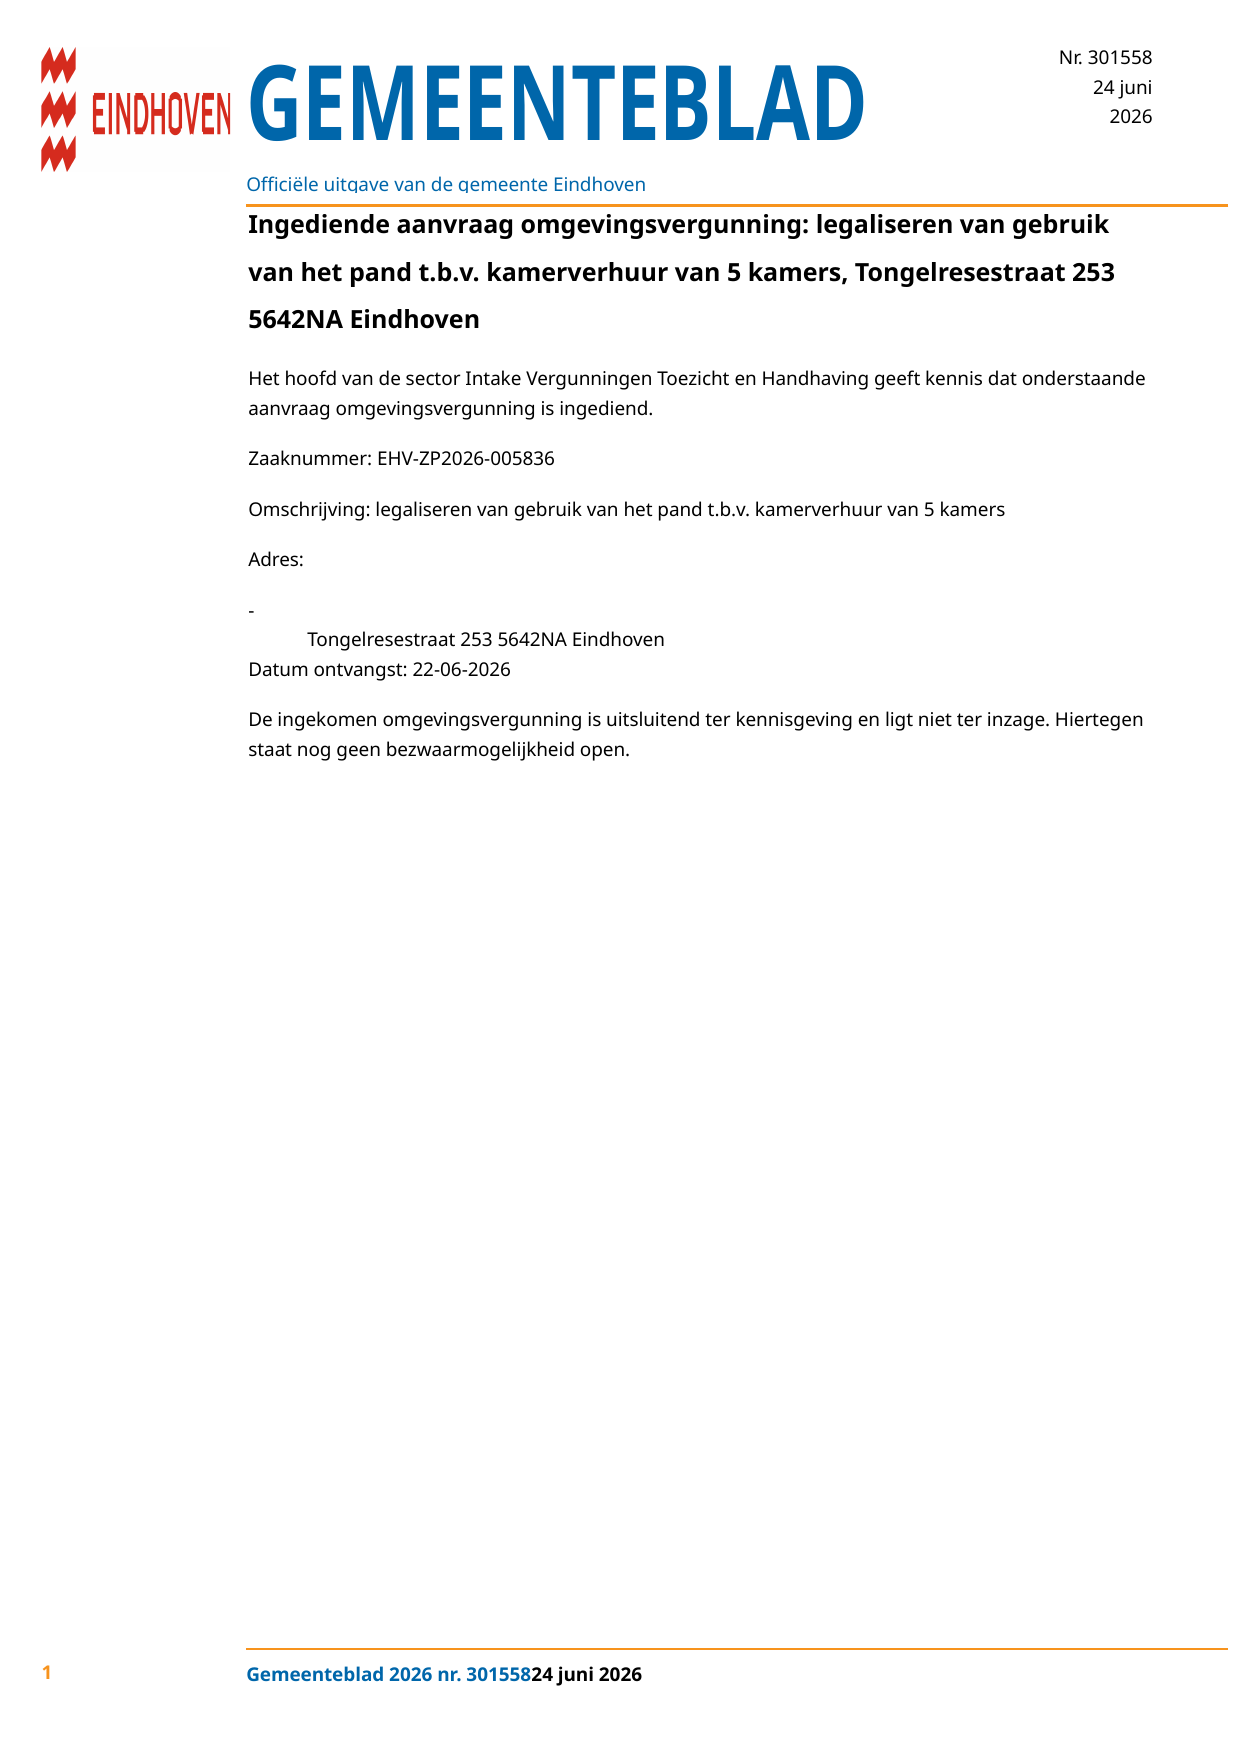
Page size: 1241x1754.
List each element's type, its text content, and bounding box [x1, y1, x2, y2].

text Datum ontvangst: 22-06-2026 [248, 656, 1152, 682]
text Zaaknummer: EHV-ZP2026-005836 [248, 446, 1152, 471]
picture [41, 47, 231, 172]
text Ingediende aanvraag omgevingsvergunning: legaliseren van gebruik van het pand t.b.v. kamerverhuur van 5 kamers, Tongelresestraat 253 5642NA Eindhoven [248, 207, 1152, 336]
text Omschrijving: legaliseren van gebruik van het pand t.b.v. kamerverhuur van 5 kamers [248, 496, 1152, 522]
text Adres: [248, 546, 1152, 572]
list Tongelresestraat 253 5642NA Eindhoven [248, 626, 1152, 652]
text De ingekomen omgevingsvergunning is uitsluitend ter kennisgeving en ligt niet ter inzage. Hiertegen staat nog geen bezwaarmogelijkheid open. [248, 706, 1152, 762]
text Het hoofd van de sector Intake Vergunningen Toezicht en Handhaving geeft kennis dat onderstaande aanvraag omgevingsvergunning is ingediend. [248, 366, 1152, 421]
